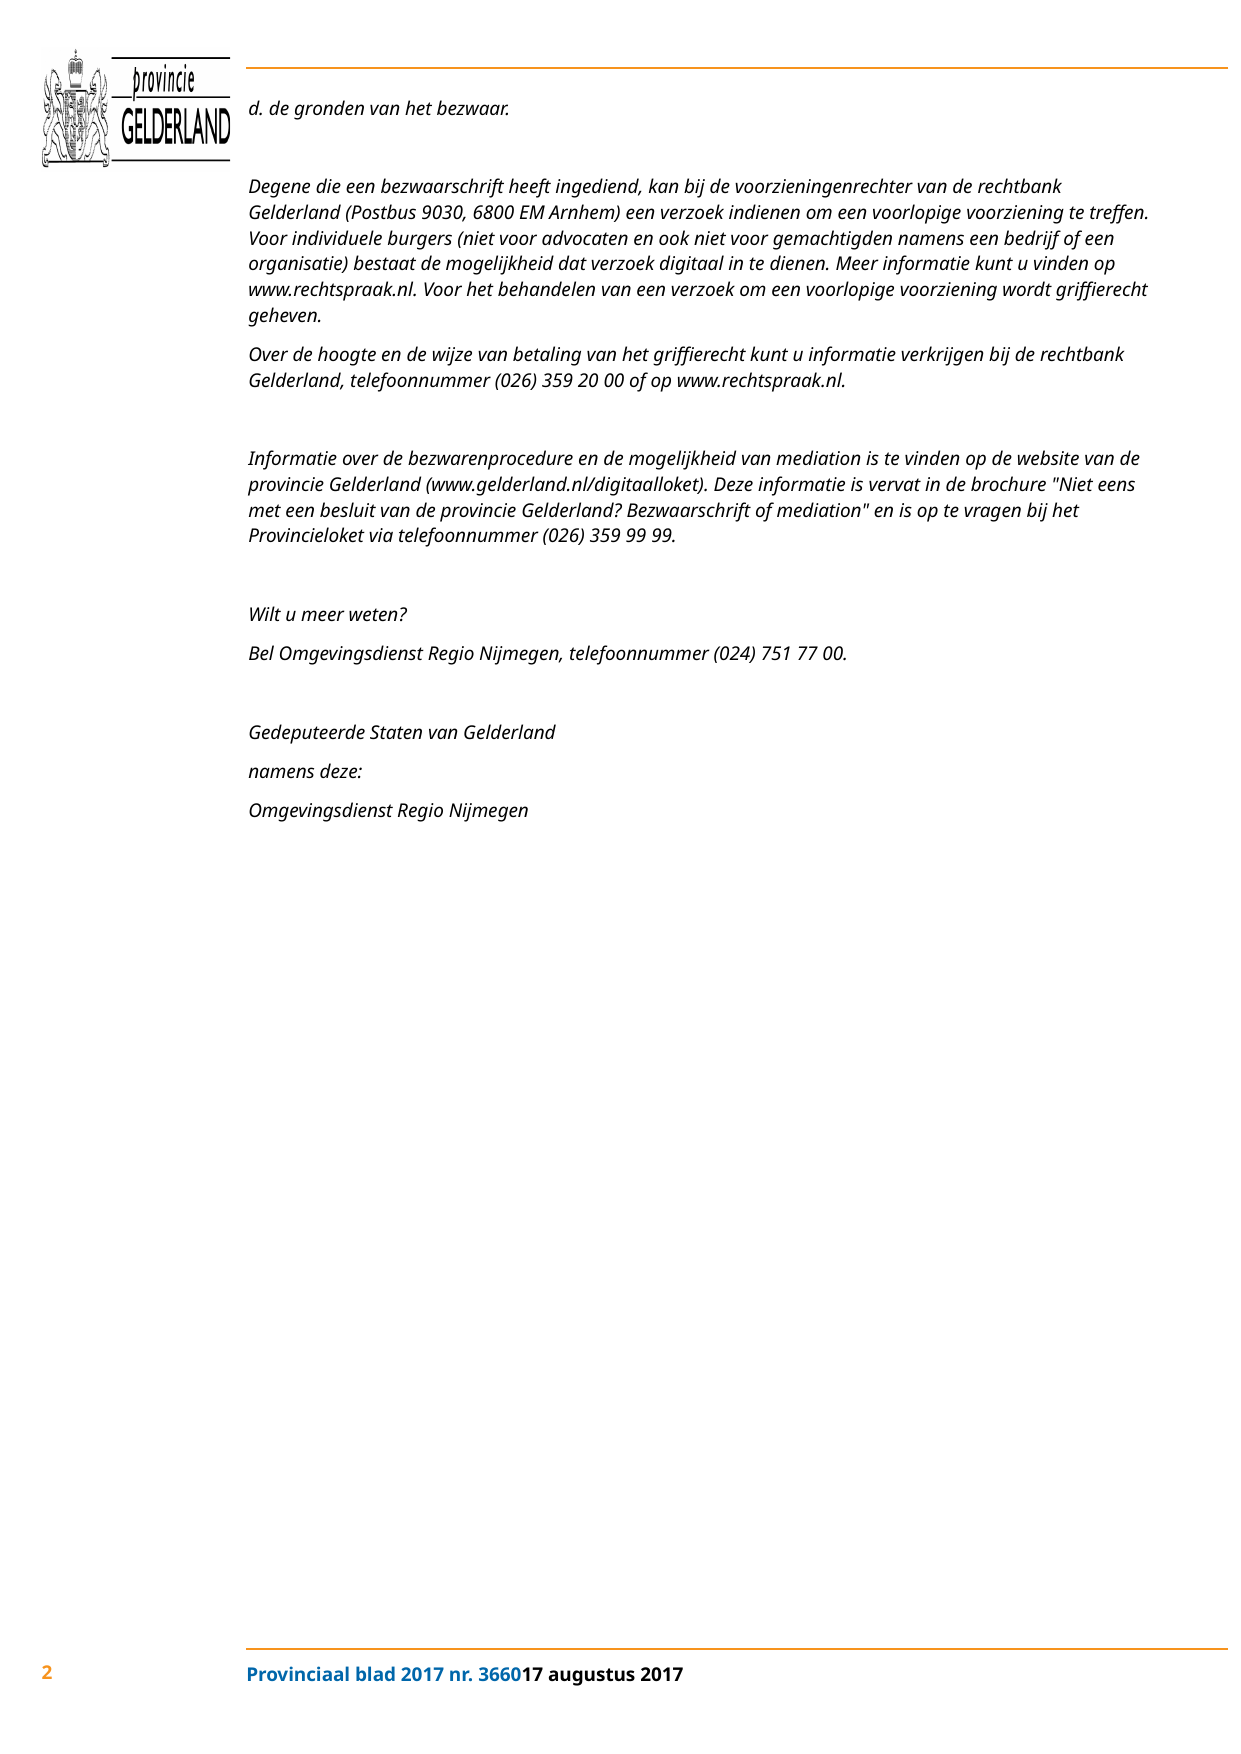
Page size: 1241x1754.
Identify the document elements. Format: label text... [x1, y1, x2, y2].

text Omgevingsdienst Regio Nijmegen [248, 798, 1152, 823]
text Gedeputeerde Staten van Gelderland [248, 719, 1152, 745]
text Bel Omgevingsdienst Regio Nijmegen, telefoonnummer (024) 751 77 00. [248, 641, 1152, 666]
text d. de gronden van het bezwaar. [248, 95, 1152, 121]
text Wilt u meer weten? [248, 601, 1152, 627]
text namens deze: [248, 758, 1152, 784]
text Over de hoogte en de wijze van betaling van het griffierecht kunt u informatie verkrijgen bij de rechtbank Gelderland, telefoonnummer (026) 359 20 00 of op www.rechtspraak.nl. [248, 341, 1152, 393]
text Degene die een bezwaarschrift heeft ingediend, kan bij de voorzieningenrechter van de rechtbank Gelderland (Postbus 9030, 6800 EM Arnhem) een verzoek indienen om een voorlopige voorziening te treffen. Voor individuele burgers (niet voor advocaten en ook niet voor gemachtigden namens een bedrijf of een organisatie) bestaat de mogelijkheid dat verzoek digitaal in te dienen. Meer informatie kunt u vinden op www.rechtspraak.nl. Voor het behandelen van een verzoek om een voorlopige voorziening wordt griffierecht geheven. [248, 173, 1152, 328]
text Informatie over de bezwarenprocedure en de mogelijkheid van mediation is te vinden op de website van de provincie Gelderland (www.gelderland.nl/digitaalloket). Deze informatie is vervat in de brochure "Niet eens met een besluit van de provincie Gelderland? Bezwaarschrift of mediation" en is op te vragen bij het Provincieloket via telefoonnummer (026) 359 99 99. [248, 446, 1152, 548]
picture [41, 47, 231, 172]
